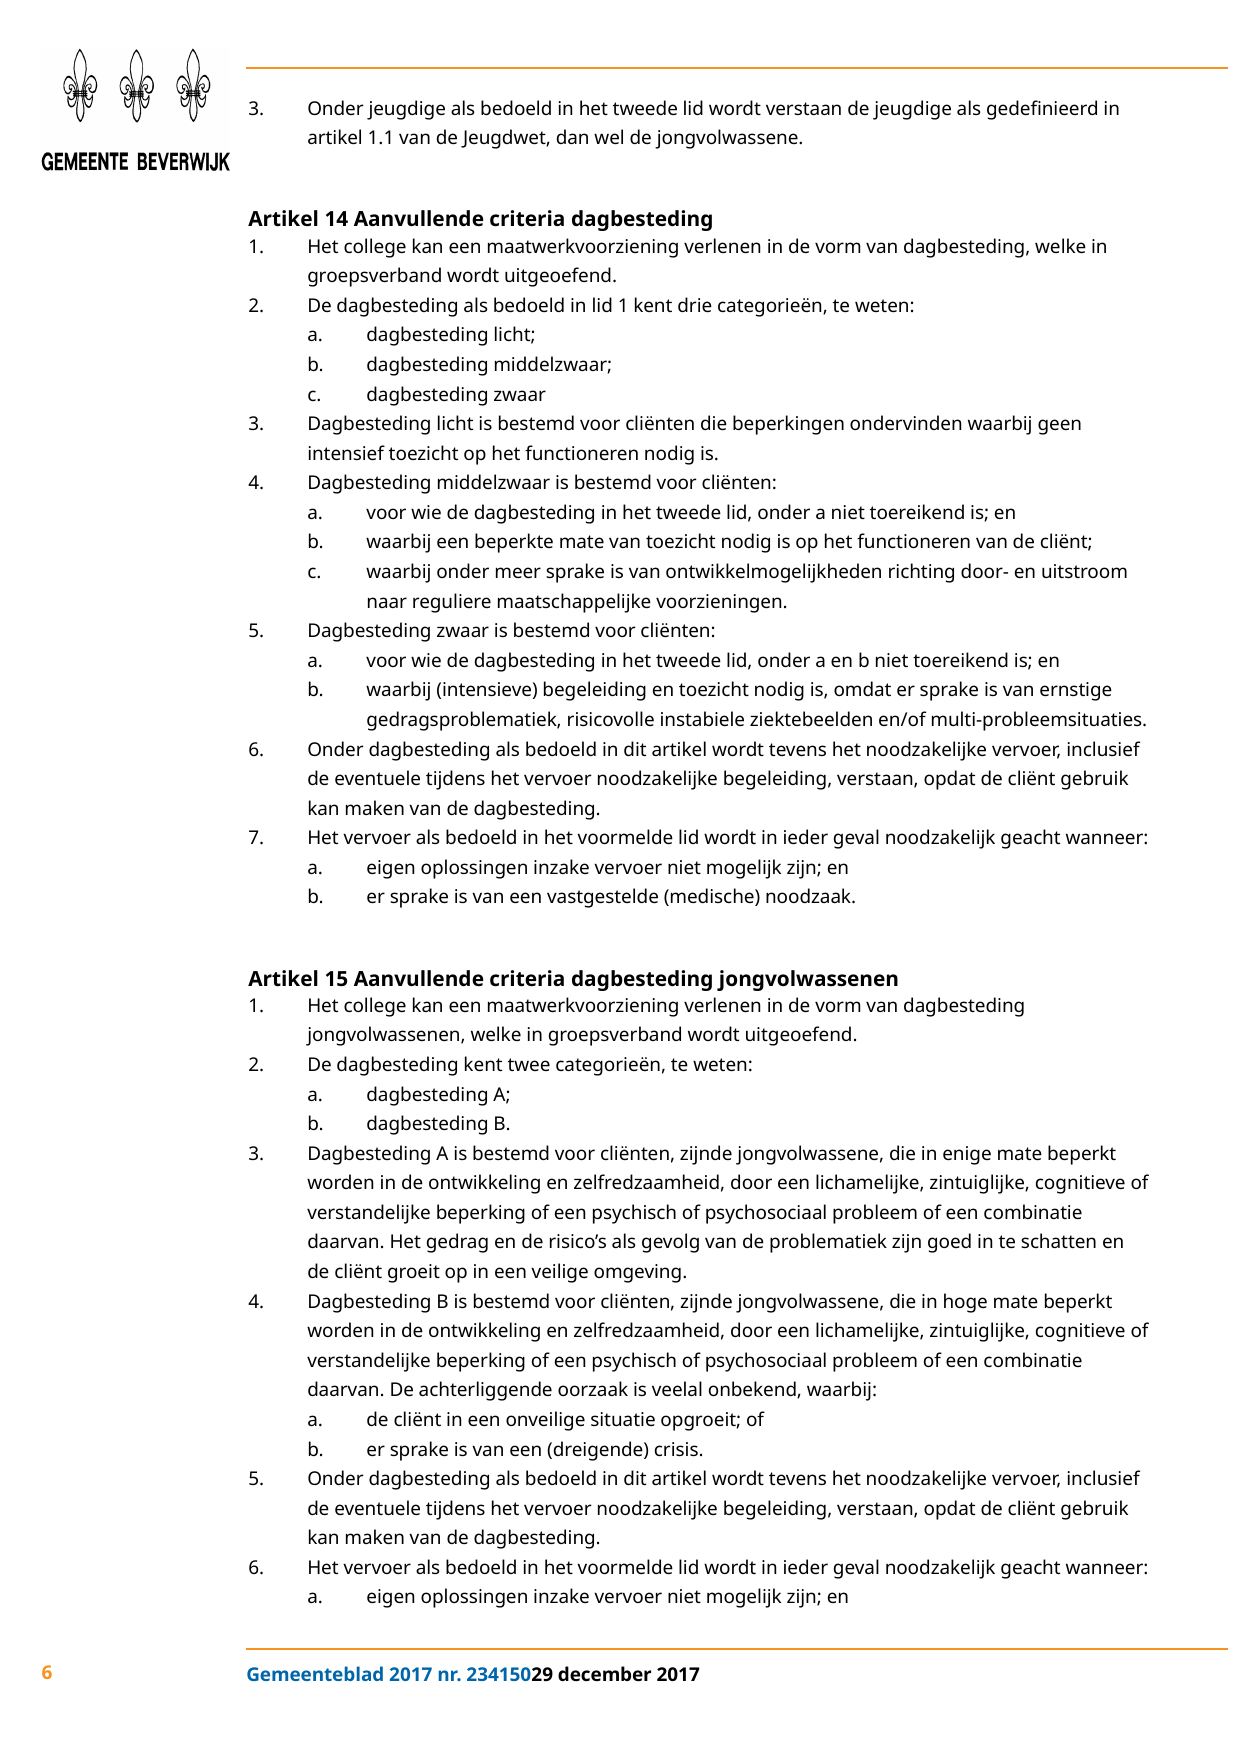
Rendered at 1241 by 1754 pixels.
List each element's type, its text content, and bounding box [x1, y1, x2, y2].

list Het vervoer als bedoeld in het voormelde lid wordt in ieder geval noodzakelijk geacht wanneer: [248, 824, 1152, 850]
list De dagbesteding als bedoeld in lid 1 kent drie categorieën, te weten: [248, 292, 1152, 318]
list er sprake is van een (dreigende) crisis. [307, 1436, 1152, 1462]
text Artikel 15 Aanvullende criteria dagbesteding jongvolwassenen [248, 964, 1152, 992]
list eigen oplossingen inzake vervoer niet mogelijk zijn; en [307, 1584, 1152, 1609]
list Het college kan een maatwerkvoorziening verlenen in de vorm van dagbesteding, welke in groepsverband wordt uitgeoefend. [248, 233, 1152, 288]
list Dagbesteding A is bestemd voor cliënten, zijnde jongvolwassene, die in enige mate beperkt worden in de ontwikkeling en zelfredzaamheid, door een lichamelijke, zintuiglijke, cognitieve of verstandelijke beperking of een psychisch of psychosociaal probleem of een combinatie daarvan. Het gedrag en de risico’s als gevolg van de problematiek zijn goed in te schatten en de cliënt groeit op in een veilige omgeving. [248, 1140, 1152, 1284]
list Dagbesteding middelzwaar is bestemd voor cliënten: [248, 469, 1152, 495]
list Onder dagbesteding als bedoeld in dit artikel wordt tevens het noodzakelijke vervoer, inclusief de eventuele tijdens het vervoer noodzakelijke begeleiding, verstaan, opdat de cliënt gebruik kan maken van de dagbesteding. [248, 736, 1152, 821]
list waarbij onder meer sprake is van ontwikkelmogelijkheden richting door- en uitstroom naar reguliere maatschappelijke voorzieningen. [307, 558, 1152, 613]
list Dagbesteding B is bestemd voor cliënten, zijnde jongvolwassene, die in hoge mate beperkt worden in de ontwikkeling en zelfredzaamheid, door een lichamelijke, zintuiglijke, cognitieve of verstandelijke beperking of een psychisch of psychosociaal probleem of een combinatie daarvan. De achterliggende oorzaak is veelal onbekend, waarbij: [248, 1288, 1152, 1402]
list De dagbesteding kent twee categorieën, te weten: [248, 1051, 1152, 1077]
list er sprake is van een vastgestelde (medische) noodzaak. [307, 884, 1152, 909]
list dagbesteding zwaar [307, 381, 1152, 406]
list waarbij een beperkte mate van toezicht nodig is op het functioneren van de cliënt; [307, 529, 1152, 554]
picture [41, 47, 231, 172]
list Het college kan een maatwerkvoorziening verlenen in de vorm van dagbesteding jongvolwassenen, welke in groepsverband wordt uitgeoefend. [248, 992, 1152, 1047]
list waarbij (intensieve) begeleiding en toezicht nodig is, omdat er sprake is van ernstige gedragsproblematiek, risicovolle instabiele ziektebeelden en/of multi-probleemsituaties. [307, 677, 1152, 732]
list dagbesteding licht; [307, 322, 1152, 347]
list Onder jeugdige als bedoeld in het tweede lid wordt verstaan de jeugdige als gedefinieerd in artikel 1.1 van de Jeugdwet, dan wel de jongvolwassene. [248, 95, 1152, 150]
list dagbesteding middelzwaar; [307, 351, 1152, 377]
list eigen oplossingen inzake vervoer niet mogelijk zijn; en [307, 854, 1152, 880]
list Het vervoer als bedoeld in het voormelde lid wordt in ieder geval noodzakelijk geacht wanneer: [248, 1554, 1152, 1580]
list dagbesteding A; [307, 1081, 1152, 1107]
list Dagbesteding zwaar is bestemd voor cliënten: [248, 617, 1152, 643]
list dagbesteding B. [307, 1110, 1152, 1136]
list voor wie de dagbesteding in het tweede lid, onder a en b niet toereikend is; en [307, 647, 1152, 673]
list Dagbesteding licht is bestemd voor cliënten die beperkingen ondervinden waarbij geen intensief toezicht op het functioneren nodig is. [248, 410, 1152, 466]
list de cliënt in een onveilige situatie opgroeit; of [307, 1406, 1152, 1432]
text Artikel 14 Aanvullende criteria dagbesteding [248, 204, 1152, 233]
list voor wie de dagbesteding in het tweede lid, onder a niet toereikend is; en [307, 499, 1152, 525]
list Onder dagbesteding als bedoeld in dit artikel wordt tevens het noodzakelijke vervoer, inclusief de eventuele tijdens het vervoer noodzakelijke begeleiding, verstaan, opdat de cliënt gebruik kan maken van de dagbesteding. [248, 1465, 1152, 1550]
